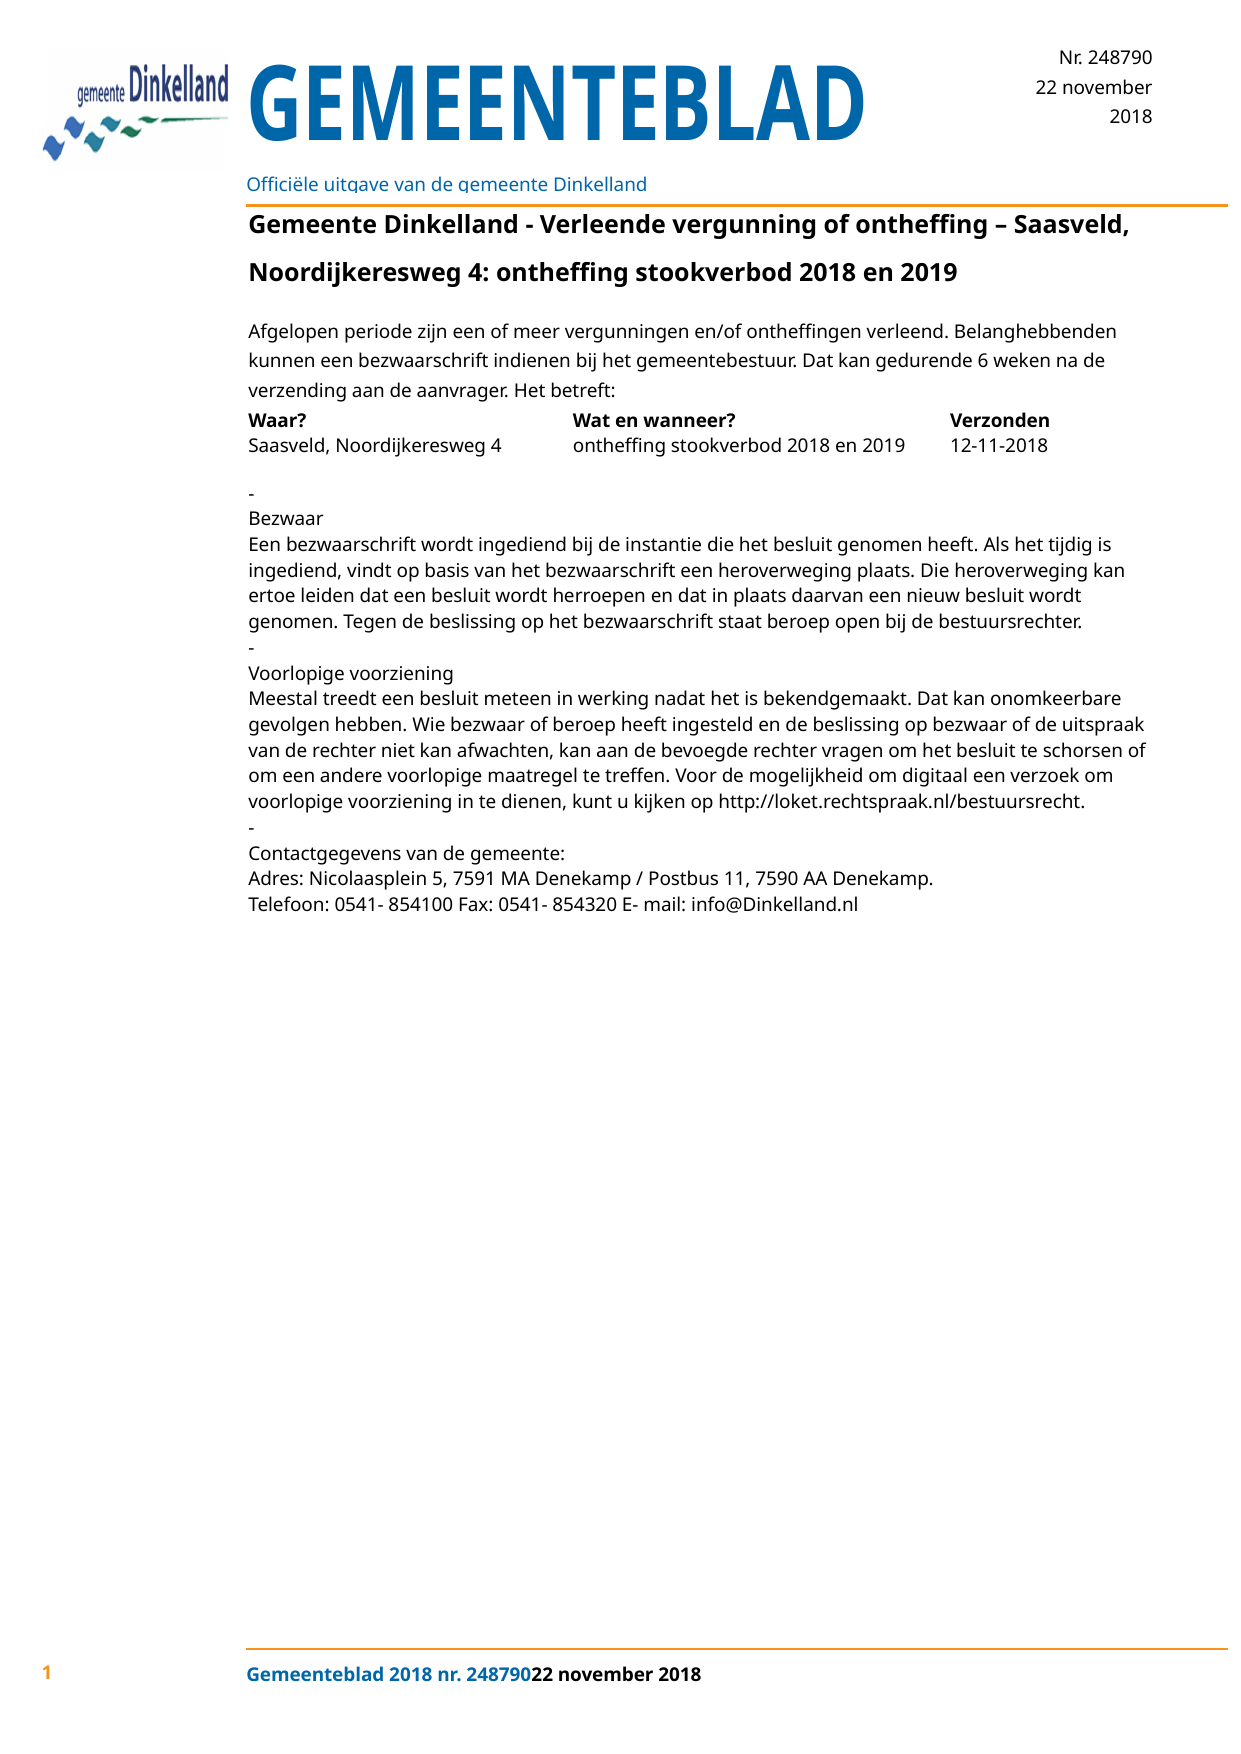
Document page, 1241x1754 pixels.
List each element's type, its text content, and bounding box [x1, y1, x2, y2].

text Contactgegevens van de gemeente: [248, 840, 1152, 866]
table_cell ontheffing stookverbod 2018 en 2019 [573, 433, 950, 458]
text Gemeente Dinkelland - Verleende vergunning of ontheffing – Saasveld, Noordijkeresweg 4: ontheffing stookverbod 2018 en 2019 [248, 207, 1152, 288]
text - [248, 814, 1152, 840]
text Een bezwaarschrift wordt ingediend bij de instantie die het besluit genomen heeft. Als het tijdig is ingediend, vindt op basis van het bezwaarschrift een heroverweging plaats. Die heroverweging kan ertoe leiden dat een besluit wordt herroepen en dat in plaats daarvan een nieuw besluit wordt genomen. Tegen de beslissing op het bezwaarschrift staat beroep open bij de bestuursrechter. [248, 531, 1152, 634]
text Adres: Nicolaasplein 5, 7591 MA Denekamp / Postbus 11, 7590 AA Denekamp. [248, 866, 1152, 891]
picture [41, 47, 231, 172]
text Afgelopen periode zijn een of meer vergunningen en/of ontheffingen verleend. Belanghebbenden kunnen een bezwaarschrift indienen bij het gemeentebestuur. Dat kan gedurende 6 weken na de verzending aan de aanvrager. Het betreft: [248, 318, 1152, 403]
text - [248, 634, 1152, 660]
text Voorlopige voorziening [248, 660, 1152, 686]
table_cell 12-11-2018 [950, 433, 1152, 458]
text Bezwaar [248, 505, 1152, 531]
text Meestal treedt een besluit meteen in werking nadat het is bekendgemaakt. Dat kan onomkeerbare gevolgen hebben. Wie bezwaar of beroep heeft ingesteld en de beslissing op bezwaar of de uitspraak van de rechter niet kan afwachten, kan aan de bevoegde rechter vragen om het besluit te schorsen of om een andere voorlopige maatregel te treffen. Voor de mogelijkheid om digitaal een verzoek om voorlopige voorziening in te dienen, kunt u kijken op http://loket.rechtspraak.nl/bestuursrecht. [248, 686, 1152, 814]
text - [248, 480, 1152, 505]
table_header Waar? [248, 407, 573, 432]
table_header Verzonden [950, 407, 1152, 432]
table_header Wat en wanneer? [573, 407, 950, 432]
text Telefoon: 0541- 854100 Fax: 0541- 854320 E- mail: info@Dinkelland.nl [248, 891, 1152, 917]
table_cell Saasveld, Noordijkeresweg 4 [248, 433, 573, 458]
